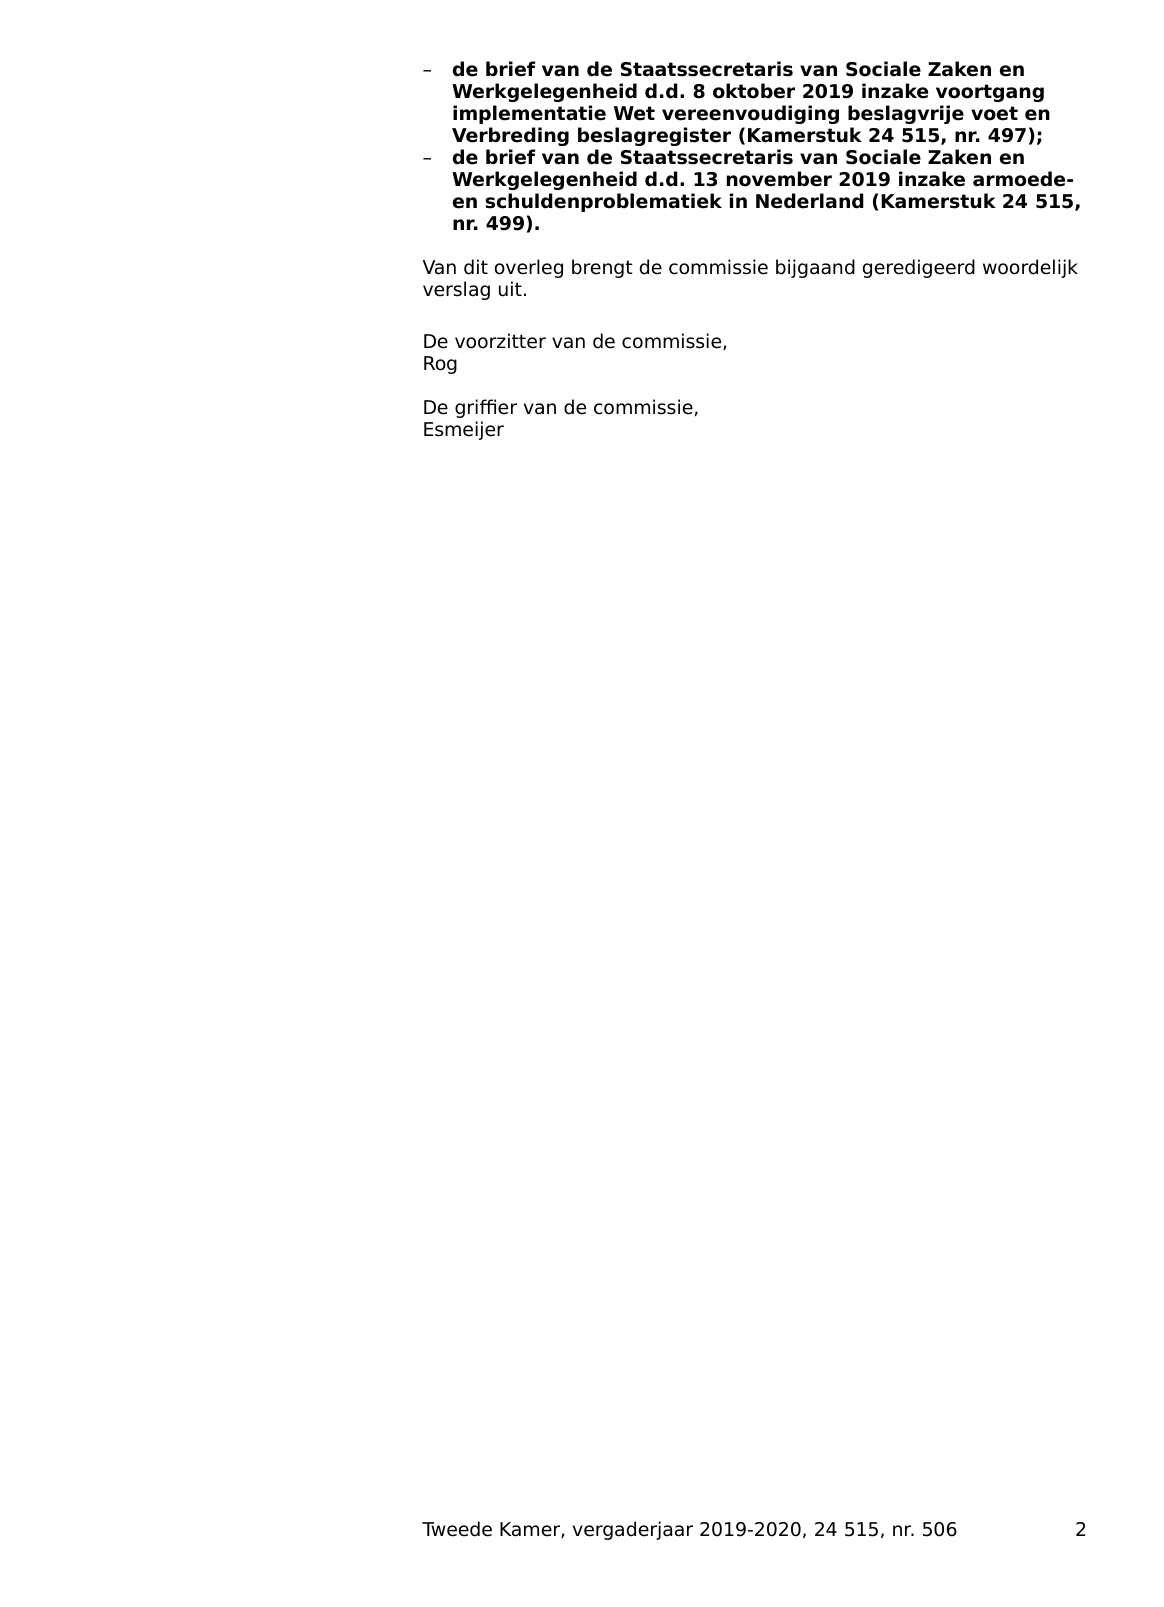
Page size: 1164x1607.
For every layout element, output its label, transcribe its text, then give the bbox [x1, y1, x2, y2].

text De voorzitter van de commissie, Rog [422, 331, 1087, 375]
text De griffier van de commissie, Esmeijer [422, 397, 1087, 441]
text – de brief van de Staatssecretaris van Sociale Zaken en Werkgelegenheid d.d. 8 oktober 2019 inzake voortgang implementatie Wet vereenvoudiging beslagvrije voet en Verbreding beslagregister (Kamerstuk 24 515, nr. 497); [422, 59, 1087, 147]
text – de brief van de Staatssecretaris van Sociale Zaken en Werkgelegenheid d.d. 13 november 2019 inzake armoede- en schuldenproblematiek in Nederland (Kamerstuk 24 515, nr. 499). [422, 147, 1087, 235]
text Van dit overleg brengt de commissie bijgaand geredigeerd woordelijk verslag uit. [422, 257, 1087, 301]
